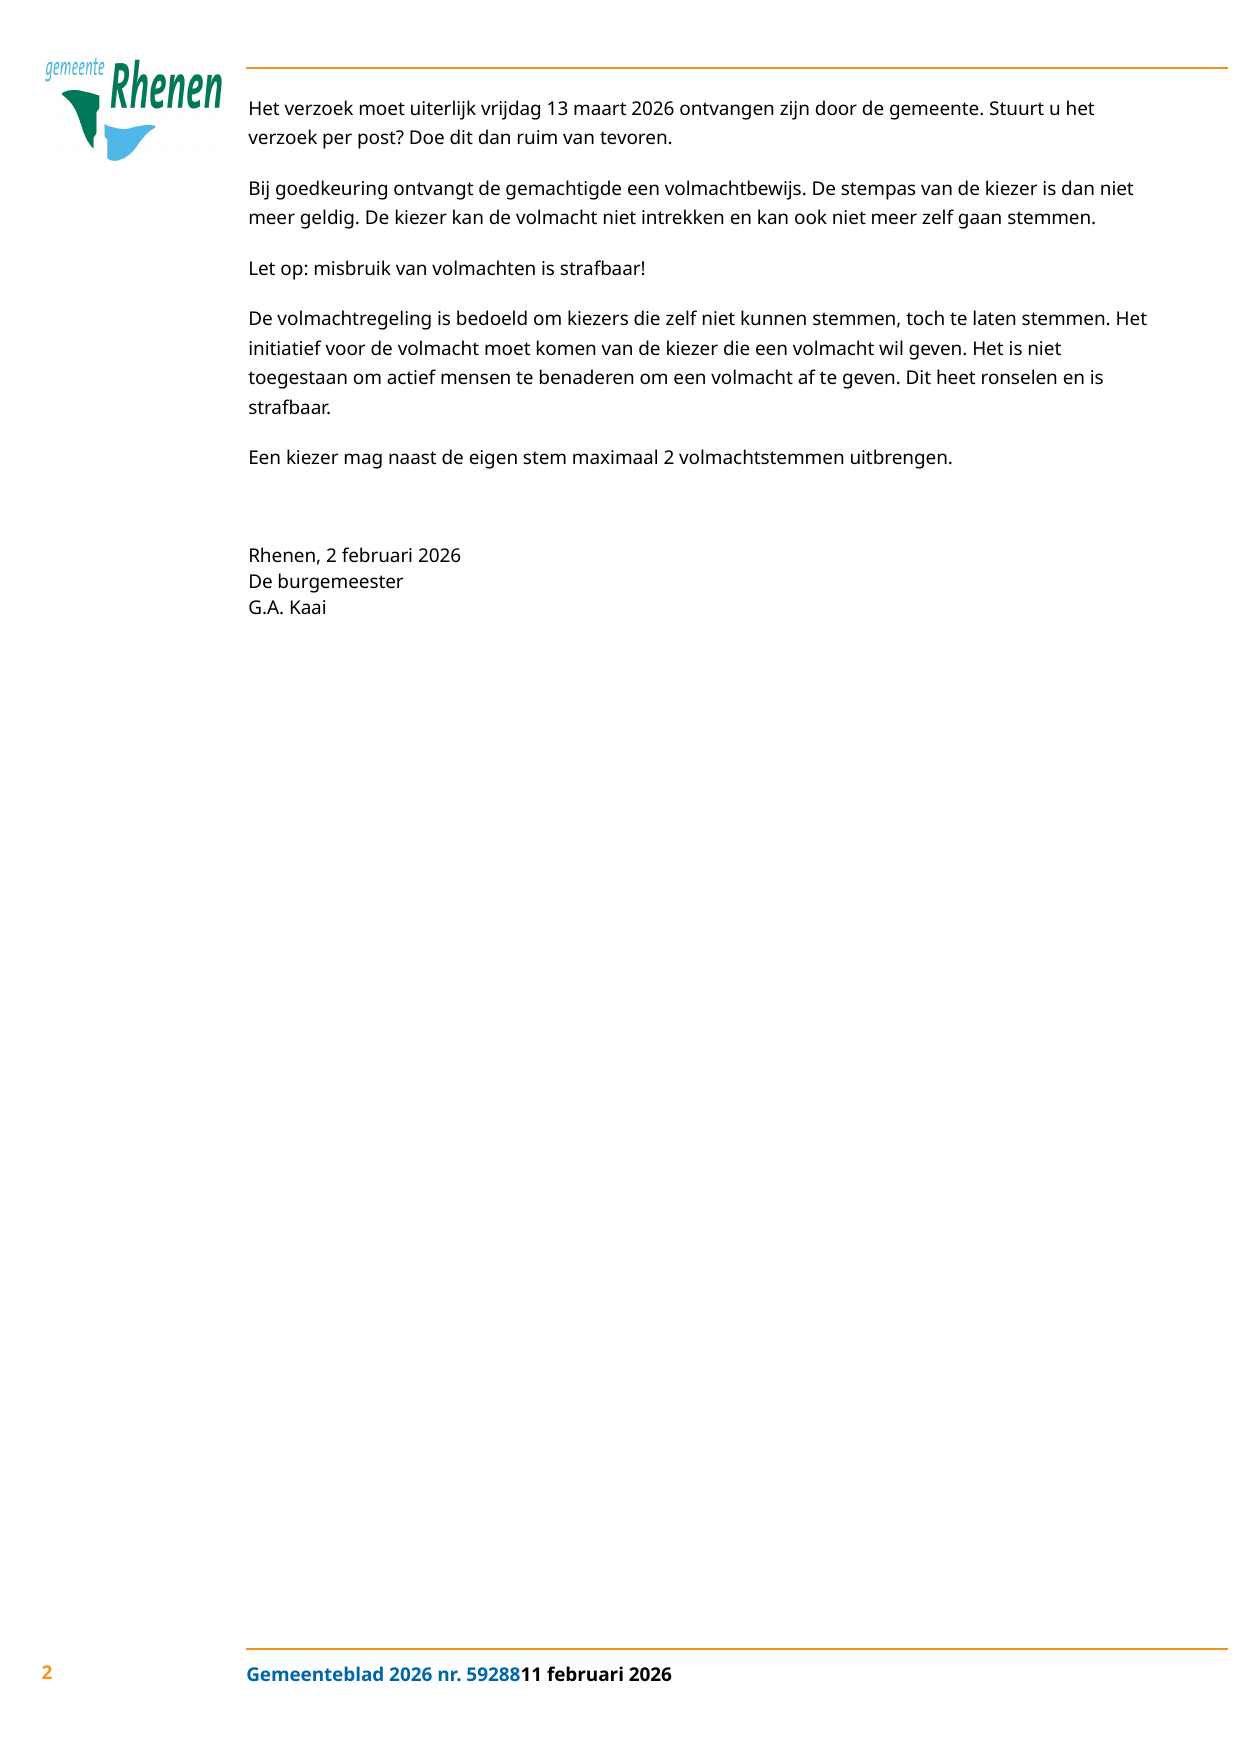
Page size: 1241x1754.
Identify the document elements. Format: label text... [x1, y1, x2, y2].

text De burgemeester [248, 568, 1152, 594]
text Bij goedkeuring ontvangt de gemachtigde een volmachtbewijs. De stempas van de kiezer is dan niet meer geldig. De kiezer kan de volmacht niet intrekken en kan ook niet meer zelf gaan stemmen. [248, 175, 1152, 230]
text Rhenen, 2 februari 2026 [248, 543, 1152, 568]
picture [41, 47, 231, 172]
text Een kiezer mag naast de eigen stem maximaal 2 volmachtstemmen uitbrengen. [248, 444, 1152, 470]
text G.A. Kaai [248, 594, 1152, 620]
text Let op: misbruik van volmachten is strafbaar! [248, 255, 1152, 281]
text Het verzoek moet uiterlijk vrijdag 13 maart 2026 ontvangen zijn door de gemeente. Stuurt u het verzoek per post? Doe dit dan ruim van tevoren. [248, 95, 1152, 150]
text De volmachtregeling is bedoeld om kiezers die zelf niet kunnen stemmen, toch te laten stemmen. Het initiatief voor de volmacht moet komen van de kiezer die een volmacht wil geven. Het is niet toegestaan om actief mensen te benaderen om een volmacht af te geven. Dit heet ronselen en is strafbaar. [248, 305, 1152, 420]
